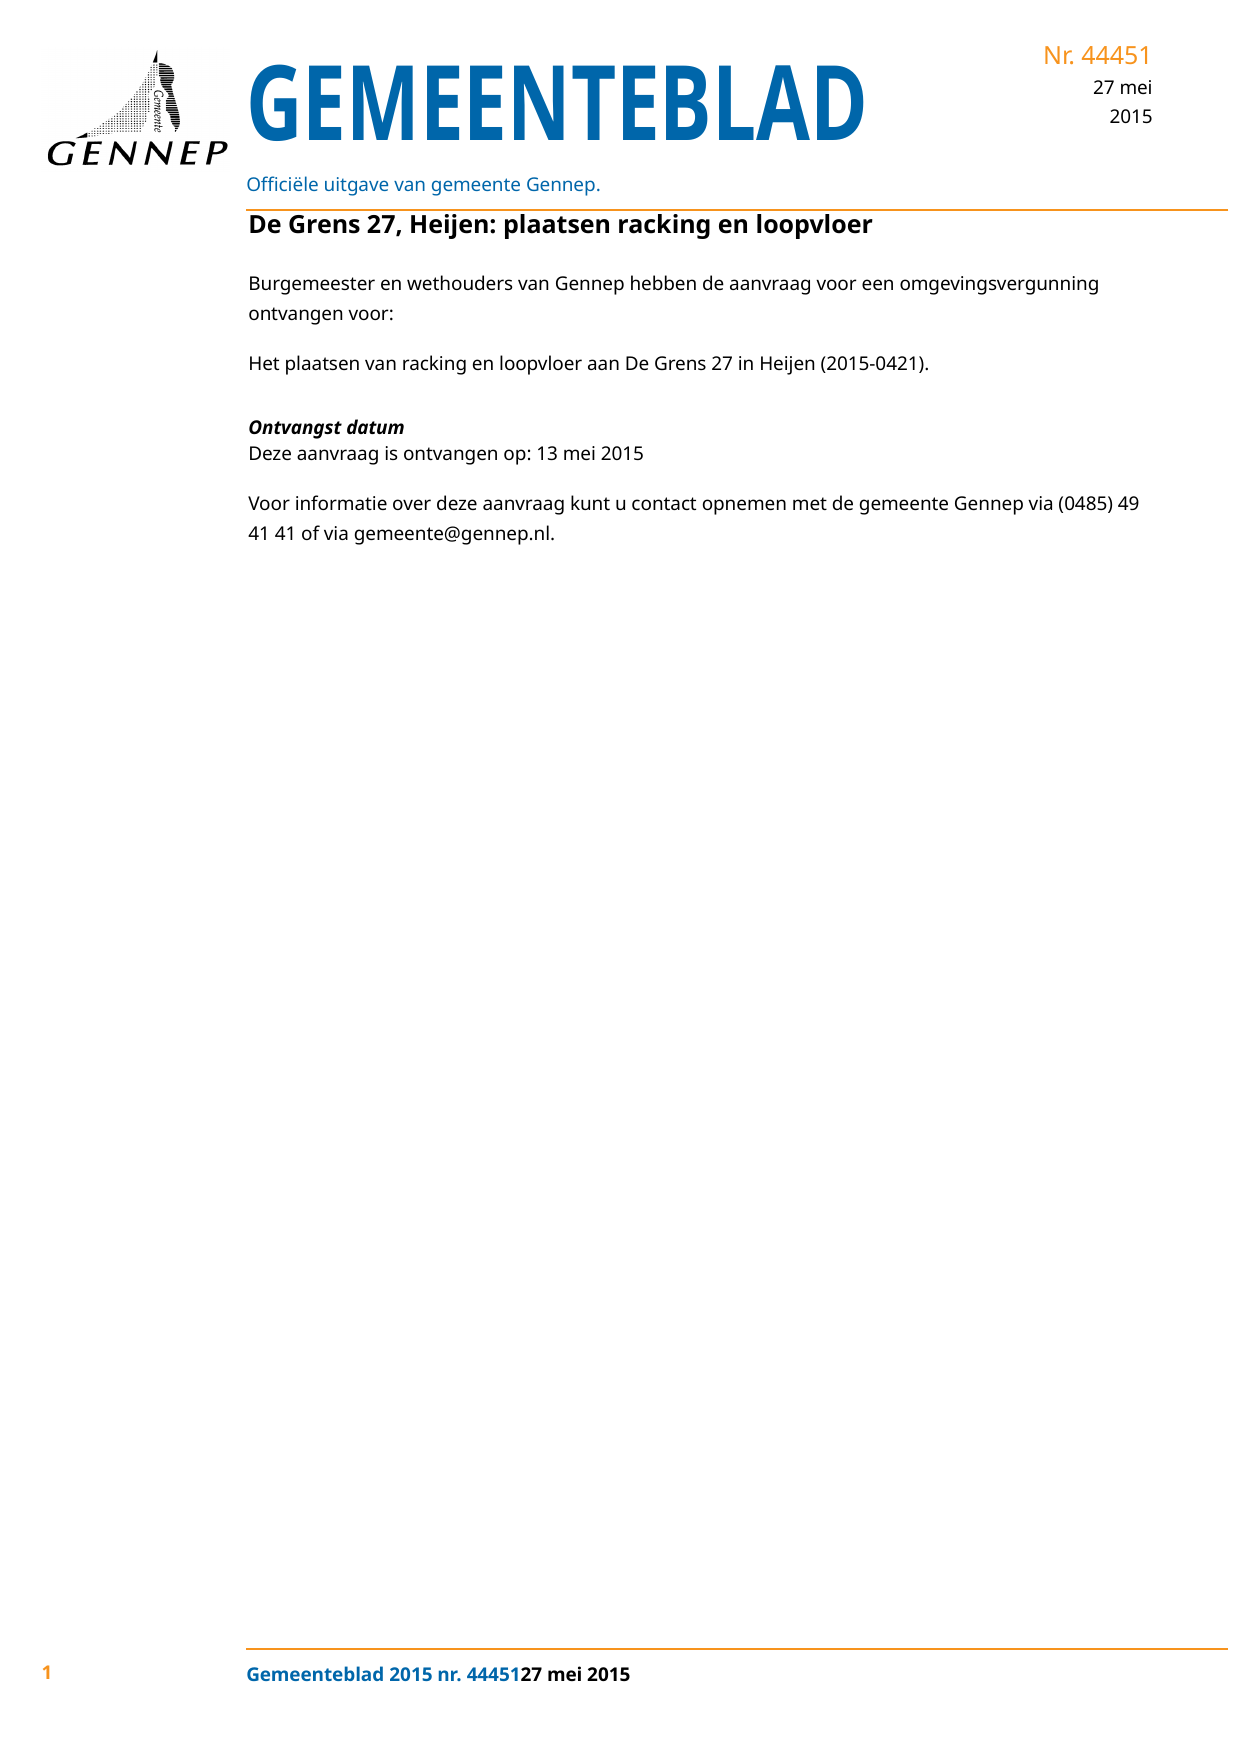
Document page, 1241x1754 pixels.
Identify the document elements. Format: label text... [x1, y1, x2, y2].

text Burgemeester en wethouders van Gennep hebben de aanvraag voor een omgevingsvergunning ontvangen voor: [248, 270, 1152, 326]
text Ontvangst datum [248, 414, 1152, 440]
text Voor informatie over deze aanvraag kunt u contact opnemen met de gemeente Gennep via (0485) 49 41 41 of via gemeente@gennep.nl. [248, 490, 1152, 546]
text Het plaatsen van racking en loopvloer aan De Grens 27 in Heijen (2015-0421). [248, 350, 1152, 376]
picture [41, 47, 231, 172]
text Deze aanvraag is ontvangen op: 13 mei 2015 [248, 440, 1152, 466]
text De Grens 27, Heijen: plaatsen racking en loopvloer [248, 211, 1152, 241]
